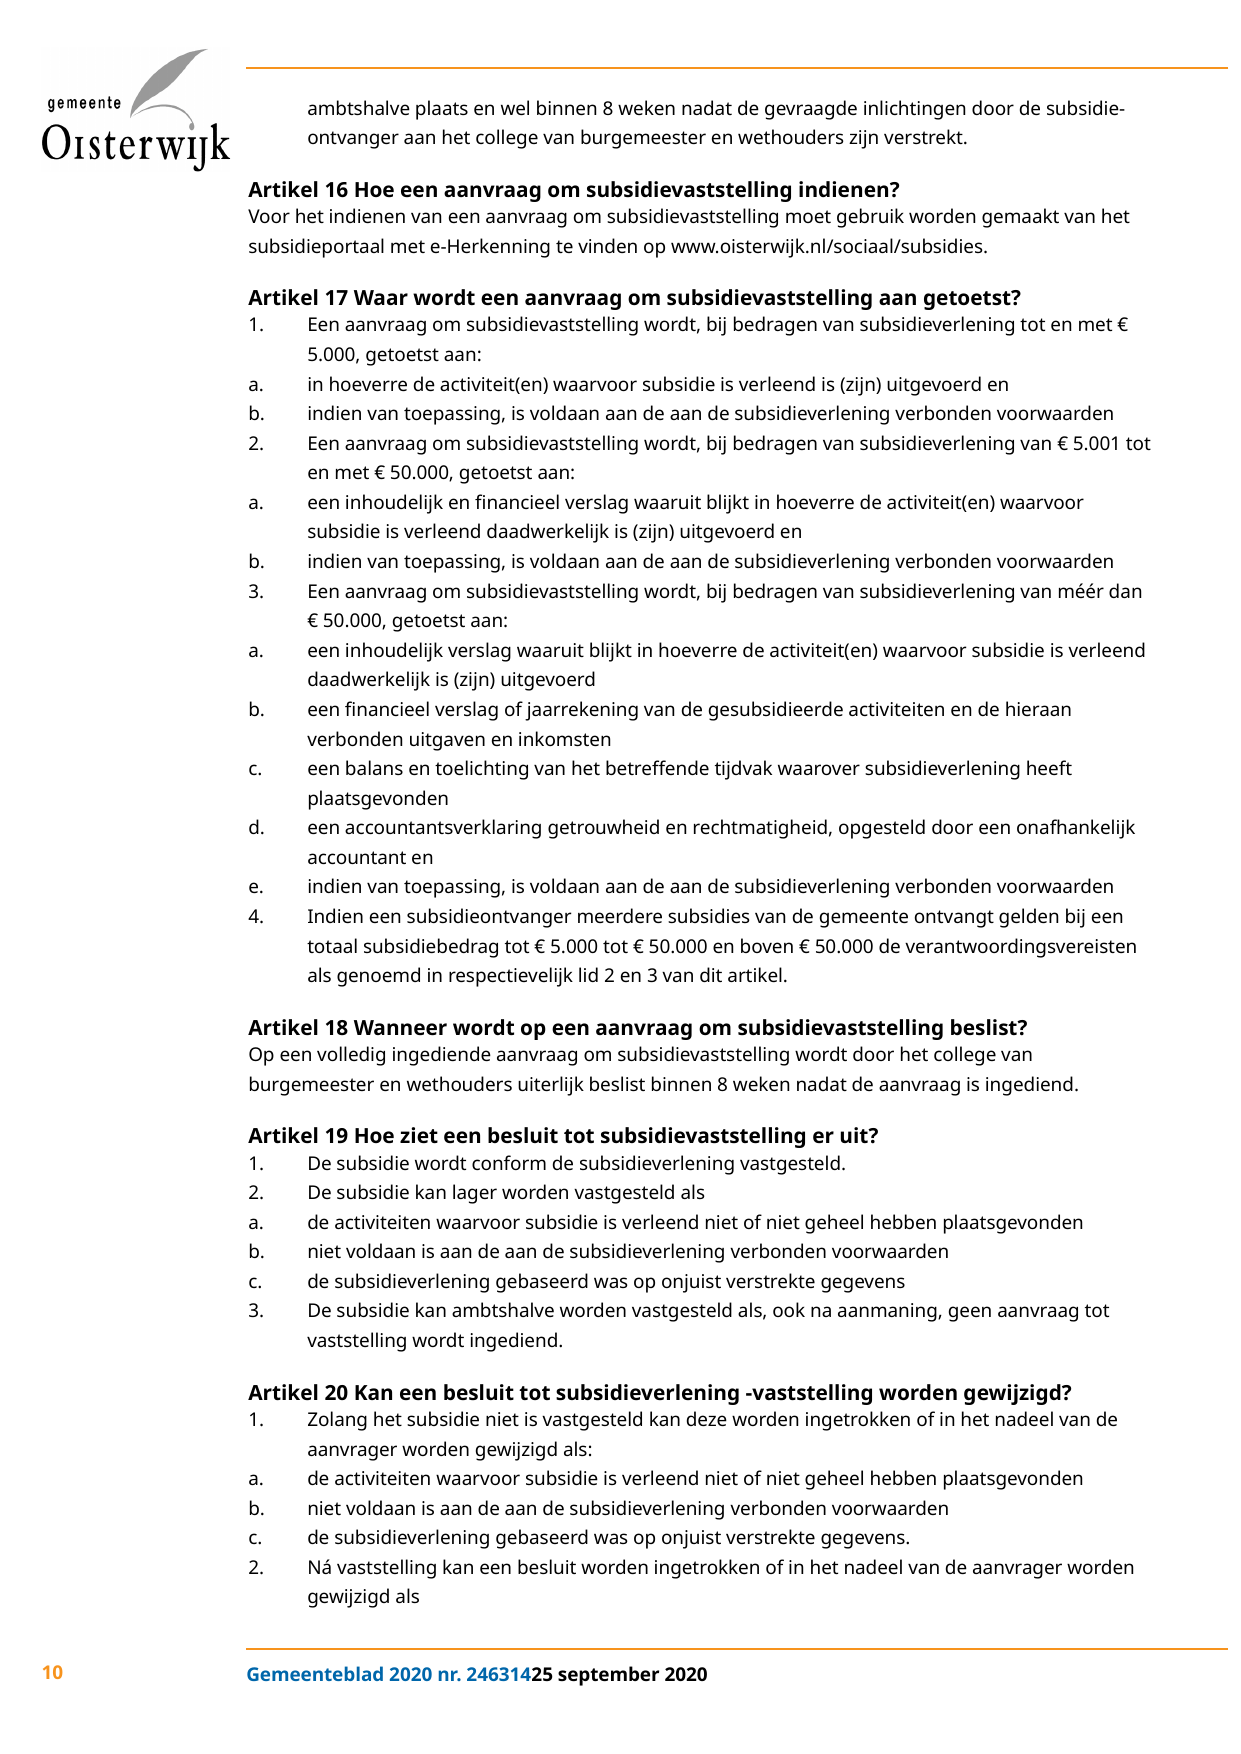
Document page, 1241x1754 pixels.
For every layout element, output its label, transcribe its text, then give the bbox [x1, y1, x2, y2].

list een balans en toelichting van het betreffende tijdvak waarover subsidieverlening heeft plaatsgevonden [248, 755, 1152, 811]
list niet voldaan is aan de aan de subsidieverlening verbonden voorwaarden [248, 1495, 1152, 1521]
text Artikel 19 Hoe ziet een besluit tot subsidievaststelling er uit? [248, 1121, 1152, 1150]
text Artikel 16 Hoe een aanvraag om subsidievaststelling indienen? [248, 175, 1152, 203]
list de subsidieverlening gebaseerd was op onjuist verstrekte gegevens. [248, 1524, 1152, 1550]
text Voor het indienen van een aanvraag om subsidievaststelling moet gebruik worden gemaakt van het subsidieportaal met e-Herkenning te vinden op www.oisterwijk.nl/sociaal/subsidies. [248, 203, 1152, 258]
list de activiteiten waarvoor subsidie is verleend niet of niet geheel hebben plaatsgevonden [248, 1209, 1152, 1235]
text Artikel 18 Wanneer wordt op een aanvraag om subsidievaststelling beslist? [248, 1013, 1152, 1041]
list Ná vaststelling kan een besluit worden ingetrokken of in het nadeel van de aanvrager worden gewijzigd als [248, 1554, 1152, 1609]
picture [41, 47, 231, 172]
list indien van toepassing, is voldaan aan de aan de subsidieverlening verbonden voorwaarden [248, 874, 1152, 899]
list in hoeverre de activiteit(en) waarvoor subsidie is verleend is (zijn) uitgevoerd en [248, 371, 1152, 397]
list De subsidie wordt conform de subsidieverlening vastgesteld. [248, 1150, 1152, 1176]
list Een aanvraag om subsidievaststelling wordt, bij bedragen van subsidieverlening tot en met € 5.000, getoetst aan: [248, 312, 1152, 367]
list De subsidie kan ambtshalve worden vastgesteld als, ook na aanmaning, geen aanvraag tot vaststelling wordt ingediend. [248, 1298, 1152, 1353]
list de subsidieverlening gebaseerd was op onjuist verstrekte gegevens [248, 1268, 1152, 1294]
list Zolang het subsidie niet is vastgesteld kan deze worden ingetrokken of in het nadeel van de aanvrager worden gewijzigd als: [248, 1406, 1152, 1461]
list een accountantsverklaring getrouwheid en rechtmatigheid, opgesteld door een onafhankelijk accountant en [248, 814, 1152, 870]
list Een aanvraag om subsidievaststelling wordt, bij bedragen van subsidieverlening van € 5.001 tot en met € 50.000, getoetst aan: [248, 430, 1152, 485]
list Een aanvraag om subsidievaststelling wordt, bij bedragen van subsidieverlening van méér dan € 50.000, getoetst aan: [248, 578, 1152, 633]
list De subsidie kan lager worden vastgesteld als [248, 1179, 1152, 1205]
list ambtshalve plaats en wel binnen 8 weken nadat de gevraagde inlichtingen door de subsidie-ontvanger aan het college van burgemeester en wethouders zijn verstrekt. [248, 95, 1152, 150]
list niet voldaan is aan de aan de subsidieverlening verbonden voorwaarden [248, 1238, 1152, 1264]
list de activiteiten waarvoor subsidie is verleend niet of niet geheel hebben plaatsgevonden [248, 1465, 1152, 1491]
text Artikel 20 Kan een besluit tot subsidieverlening -vaststelling worden gewijzigd? [248, 1378, 1152, 1406]
list indien van toepassing, is voldaan aan de aan de subsidieverlening verbonden voorwaarden [248, 548, 1152, 574]
list Indien een subsidieontvanger meerdere subsidies van de gemeente ontvangt gelden bij een totaal subsidiebedrag tot € 5.000 tot € 50.000 en boven € 50.000 de verantwoordingsvereisten als genoemd in respectievelijk lid 2 en 3 van dit artikel. [248, 903, 1152, 988]
text Artikel 17 Waar wordt een aanvraag om subsidievaststelling aan getoetst? [248, 283, 1152, 312]
text Op een volledig ingediende aanvraag om subsidievaststelling wordt door het college van burgemeester en wethouders uiterlijk beslist binnen 8 weken nadat de aanvraag is ingediend. [248, 1041, 1152, 1097]
list een inhoudelijk verslag waaruit blijkt in hoeverre de activiteit(en) waarvoor subsidie is verleend daadwerkelijk is (zijn) uitgevoerd [248, 637, 1152, 692]
list een inhoudelijk en financieel verslag waaruit blijkt in hoeverre de activiteit(en) waarvoor subsidie is verleend daadwerkelijk is (zijn) uitgevoerd en [248, 489, 1152, 544]
list een financieel verslag of jaarrekening van de gesubsidieerde activiteiten en de hieraan verbonden uitgaven en inkomsten [248, 696, 1152, 752]
list indien van toepassing, is voldaan aan de aan de subsidieverlening verbonden voorwaarden [248, 400, 1152, 426]
